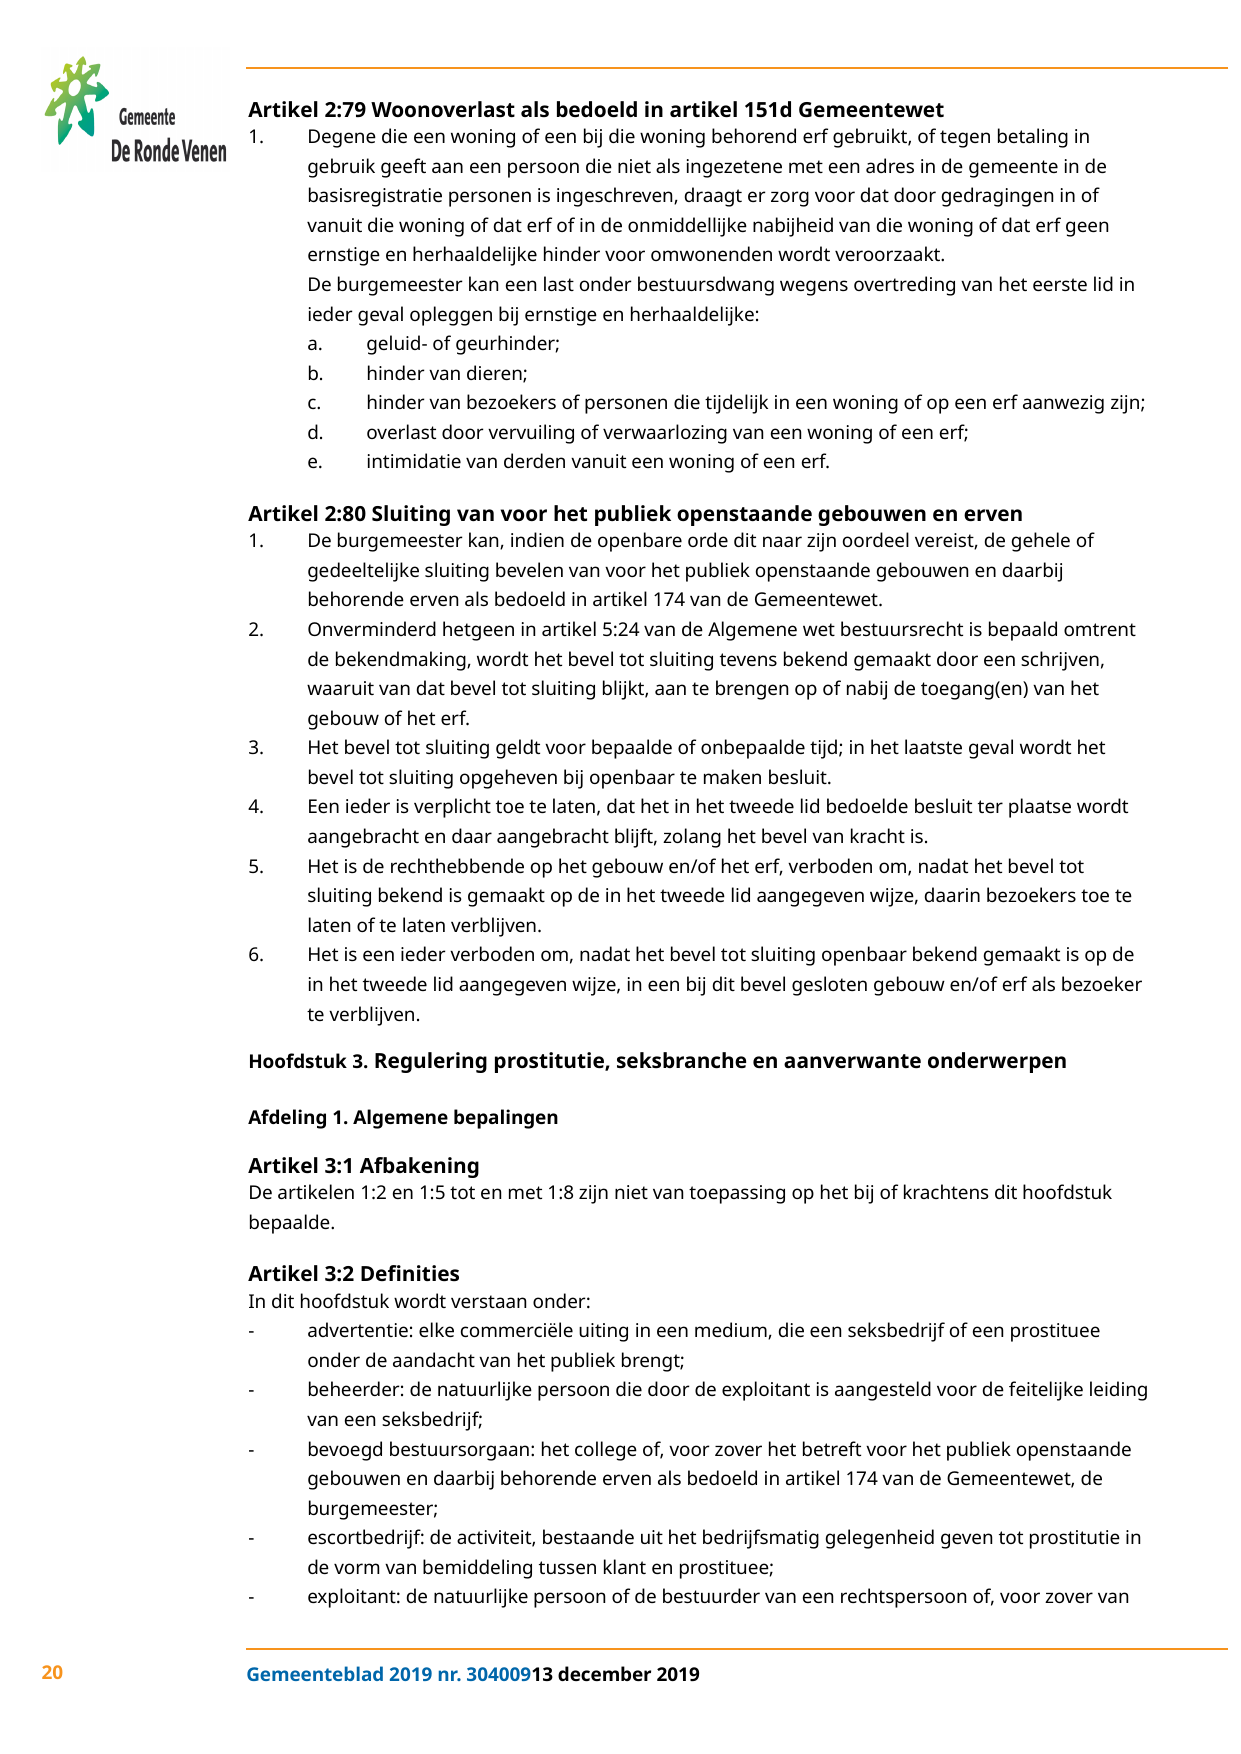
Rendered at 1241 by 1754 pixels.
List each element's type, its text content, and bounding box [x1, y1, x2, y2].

list intimidatie van derden vanuit een woning of een erf. [307, 449, 1152, 474]
list escortbedrijf: de activiteit, bestaande uit het bedrijfsmatig gelegenheid geven tot prostitutie in de vorm van bemiddeling tussen klant en prostituee; [248, 1524, 1152, 1580]
list Onverminderd hetgeen in artikel 5:24 van de Algemene wet bestuursrecht is bepaald omtrent de bekendmaking, wordt het bevel tot sluiting tevens bekend gemaakt door een schrijven, waaruit van dat bevel tot sluiting blijkt, aan te brengen op of nabij de toegang(en) van het gebouw of het erf. [248, 616, 1152, 731]
text Artikel 2:79 Woonoverlast als bedoeld in artikel 151d Gemeentewet [248, 95, 1152, 123]
list Het is de rechthebbende op het gebouw en/of het erf, verboden om, nadat het bevel tot sluiting bekend is gemaakt op de in het tweede lid aangegeven wijze, daarin bezoekers toe te laten of te laten verblijven. [248, 853, 1152, 938]
text Artikel 3:2 Definities [248, 1259, 1152, 1288]
list Het is een ieder verboden om, nadat het bevel tot sluiting openbaar bekend gemaakt is op de in het tweede lid aangegeven wijze, in een bij dit bevel gesloten gebouw en/of erf als bezoeker te verblijven. [248, 942, 1152, 1027]
list hinder van dieren; [307, 360, 1152, 386]
list De burgemeester kan een last onder bestuursdwang wegens overtreding van het eerste lid in ieder geval opleggen bij ernstige en herhaaldelijke: [248, 271, 1152, 326]
list advertentie: elke commerciële uiting in een medium, die een seksbedrijf of een prostituee onder de aandacht van het publiek brengt; [248, 1317, 1152, 1373]
list overlast door vervuiling of verwaarlozing van een woning of een erf; [307, 419, 1152, 445]
list hinder van bezoekers of personen die tijdelijk in een woning of op een erf aanwezig zijn; [307, 389, 1152, 415]
list beheerder: de natuurlijke persoon die door de exploitant is aangesteld voor de feitelijke leiding van een seksbedrijf; [248, 1377, 1152, 1432]
text De artikelen 1:2 en 1:5 tot en met 1:8 zijn niet van toepassing op het bij of krachtens dit hoofdstuk bepaalde. [248, 1179, 1152, 1235]
text Afdeling 1. Algemene bepalingen [248, 1104, 1152, 1130]
text Artikel 2:80 Sluiting van voor het publiek openstaande gebouwen en erven [248, 499, 1152, 527]
list bevoegd bestuursorgaan: het college of, voor zover het betreft voor het publiek openstaande gebouwen en daarbij behorende erven als bedoeld in artikel 174 van de Gemeentewet, de burgemeester; [248, 1436, 1152, 1521]
list Degene die een woning of een bij die woning behorend erf gebruikt, of tegen betaling in gebruik geeft aan een persoon die niet als ingezetene met een adres in de gemeente in de basisregistratie personen is ingeschreven, draagt er zorg voor dat door gedragingen in of vanuit die woning of dat erf of in de onmiddellijke nabijheid van die woning of dat erf geen ernstige en herhaaldelijke hinder voor omwonenden wordt veroorzaakt. [248, 123, 1152, 267]
list Een ieder is verplicht toe te laten, dat het in het tweede lid bedoelde besluit ter plaatse wordt aangebracht en daar aangebracht blijft, zolang het bevel van kracht is. [248, 794, 1152, 849]
text Hoofdstuk 3. Regulering prostitutie, seksbranche en aanverwante onderwerpen [248, 1046, 1152, 1075]
text Artikel 3:1 Afbakening [248, 1151, 1152, 1179]
list De burgemeester kan, indien de openbare orde dit naar zijn oordeel vereist, de gehele of gedeeltelijke sluiting bevelen van voor het publiek openstaande gebouwen en daarbij behorende erven als bedoeld in artikel 174 van de Gemeentewet. [248, 527, 1152, 612]
list geluid- of geurhinder; [307, 330, 1152, 356]
list exploitant: de natuurlijke persoon of de bestuurder van een rechtspersoon of, voor zover van [248, 1584, 1152, 1609]
text In dit hoofdstuk wordt verstaan onder: [248, 1288, 1152, 1314]
list Het bevel tot sluiting geldt voor bepaalde of onbepaalde tijd; in het laatste geval wordt het bevel tot sluiting opgeheven bij openbaar te maken besluit. [248, 734, 1152, 790]
picture [41, 47, 231, 172]
